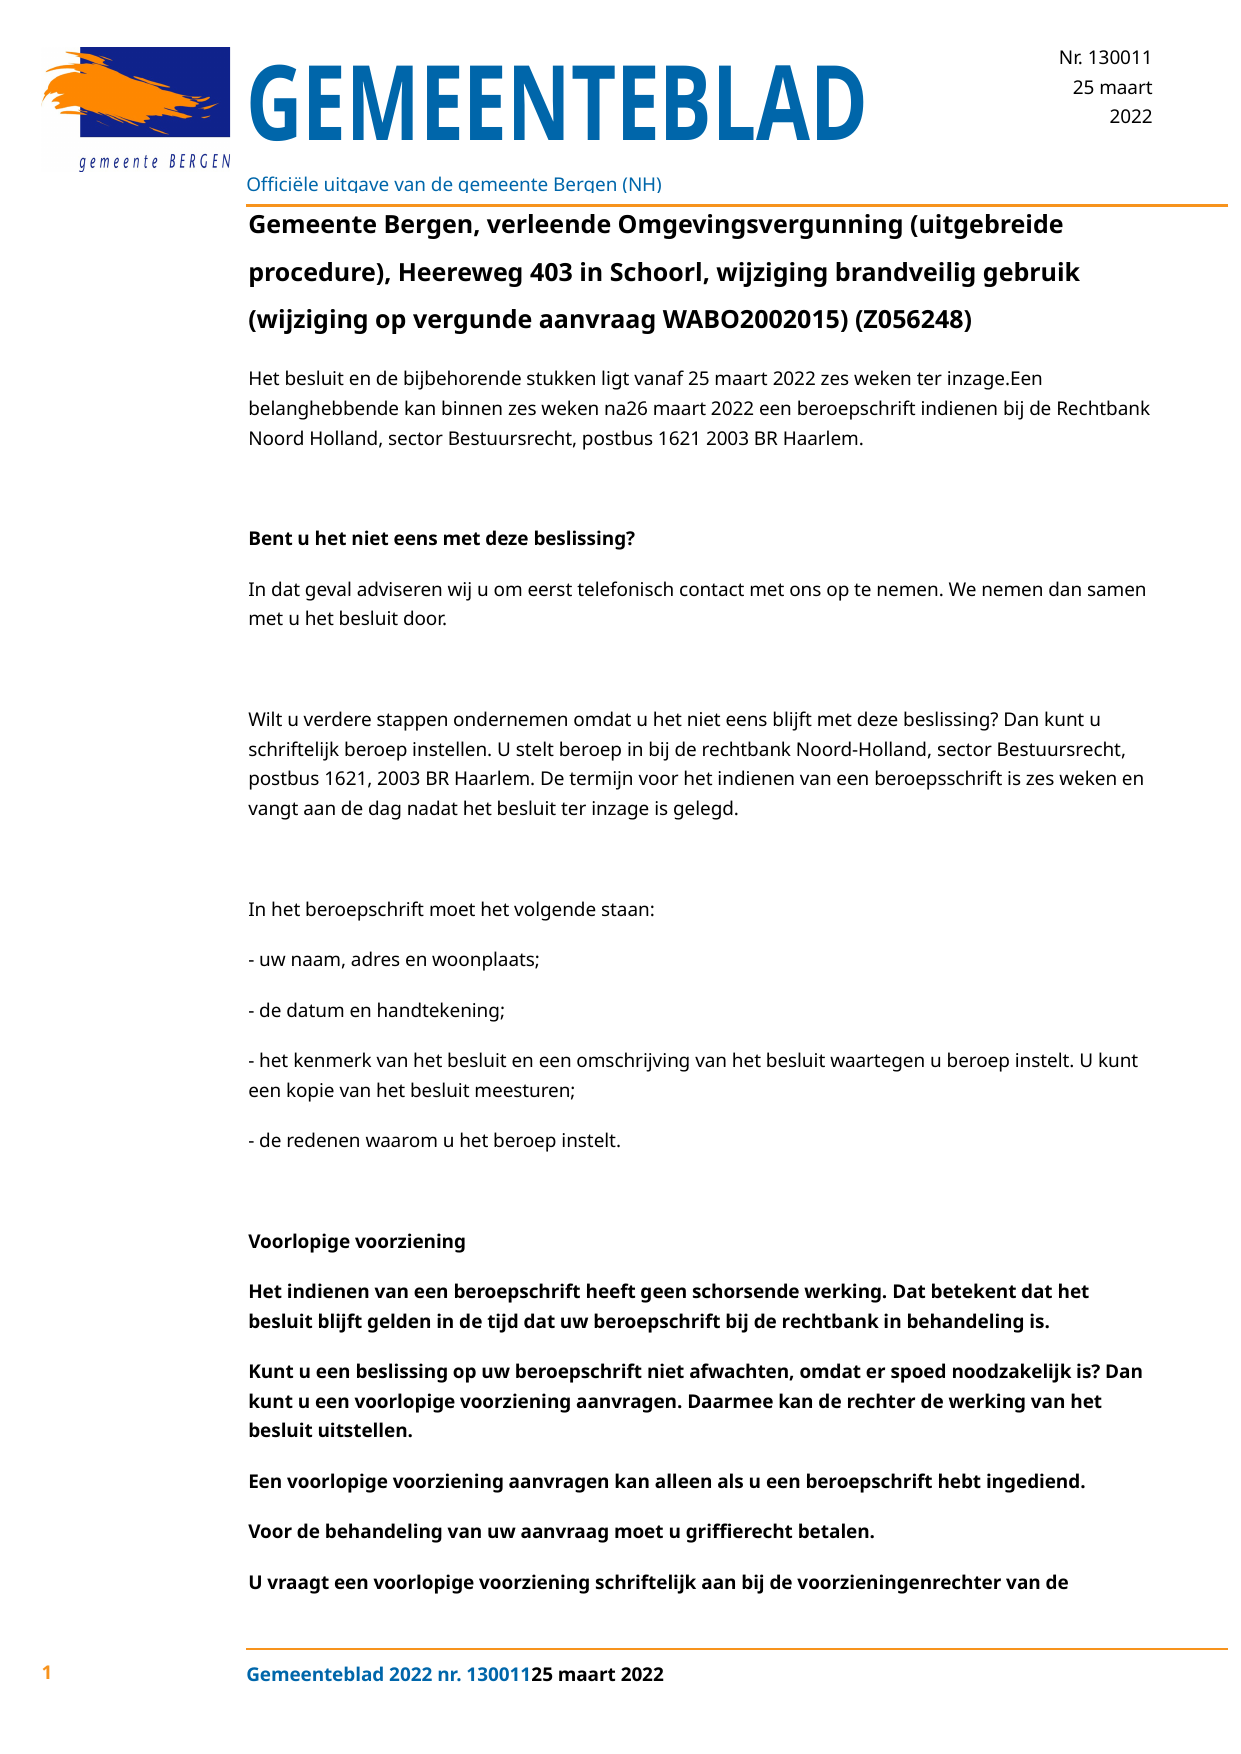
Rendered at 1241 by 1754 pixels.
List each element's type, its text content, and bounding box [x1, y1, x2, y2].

text Een voorlopige voorziening aanvragen kan alleen als u een beroepschrift hebt ingediend. [248, 1468, 1152, 1494]
text Bent u het niet eens met deze beslissing? [248, 526, 1152, 551]
text Kunt u een beslissing op uw beroepschrift niet afwachten, omdat er spoed noodzakelijk is? Dan kunt u een voorlopige voorziening aanvragen. Daarmee kan de rechter de werking van het besluit uitstellen. [248, 1358, 1152, 1443]
text Het besluit en de bijbehorende stukken ligt vanaf 25 maart 2022 zes weken ter inzage.Een belanghebbende kan binnen zes weken na26 maart 2022 een beroepschrift indienen bij de Rechtbank Noord Holland, sector Bestuursrecht, postbus 1621 2003 BR Haarlem. [248, 366, 1152, 450]
text - de redenen waarom u het beroep instelt. [248, 1127, 1152, 1153]
text - het kenmerk van het besluit en een omschrijving van het besluit waartegen u beroep instelt. U kunt een kopie van het besluit meesturen; [248, 1047, 1152, 1102]
picture [41, 47, 231, 172]
text Gemeente Bergen, verleende Omgevingsvergunning (uitgebreide procedure), Heereweg 403 in Schoorl, wijziging brandveilig gebruik (wijziging op vergunde aanvraag WABO2002015) (Z056248) [248, 207, 1152, 336]
text - uw naam, adres en woonplaats; [248, 946, 1152, 972]
text Wilt u verdere stappen ondernemen omdat u het niet eens blijft met deze beslissing? Dan kunt u schriftelijk beroep instellen. U stelt beroep in bij de rechtbank Noord-Holland, sector Bestuursrecht, postbus 1621, 2003 BR Haarlem. De termijn voor het indienen van een beroepsschrift is zes weken en vangt aan de dag nadat het besluit ter inzage is gelegd. [248, 706, 1152, 821]
text - de datum en handtekening; [248, 997, 1152, 1022]
text U vraagt een voorlopige voorziening schriftelijk aan bij de voorzieningenrechter van de [248, 1569, 1152, 1594]
text In het beroepschrift moet het volgende staan: [248, 896, 1152, 922]
text Voor de behandeling van uw aanvraag moet u griffierecht betalen. [248, 1518, 1152, 1544]
text Voorlopige voorziening [248, 1228, 1152, 1254]
text In dat geval adviseren wij u om eerst telefonisch contact met ons op te nemen. We nemen dan samen met u het besluit door. [248, 576, 1152, 631]
text Het indienen van een beroepschrift heeft geen schorsende werking. Dat betekent dat het besluit blijft gelden in de tijd dat uw beroepschrift bij de rechtbank in behandeling is. [248, 1278, 1152, 1334]
